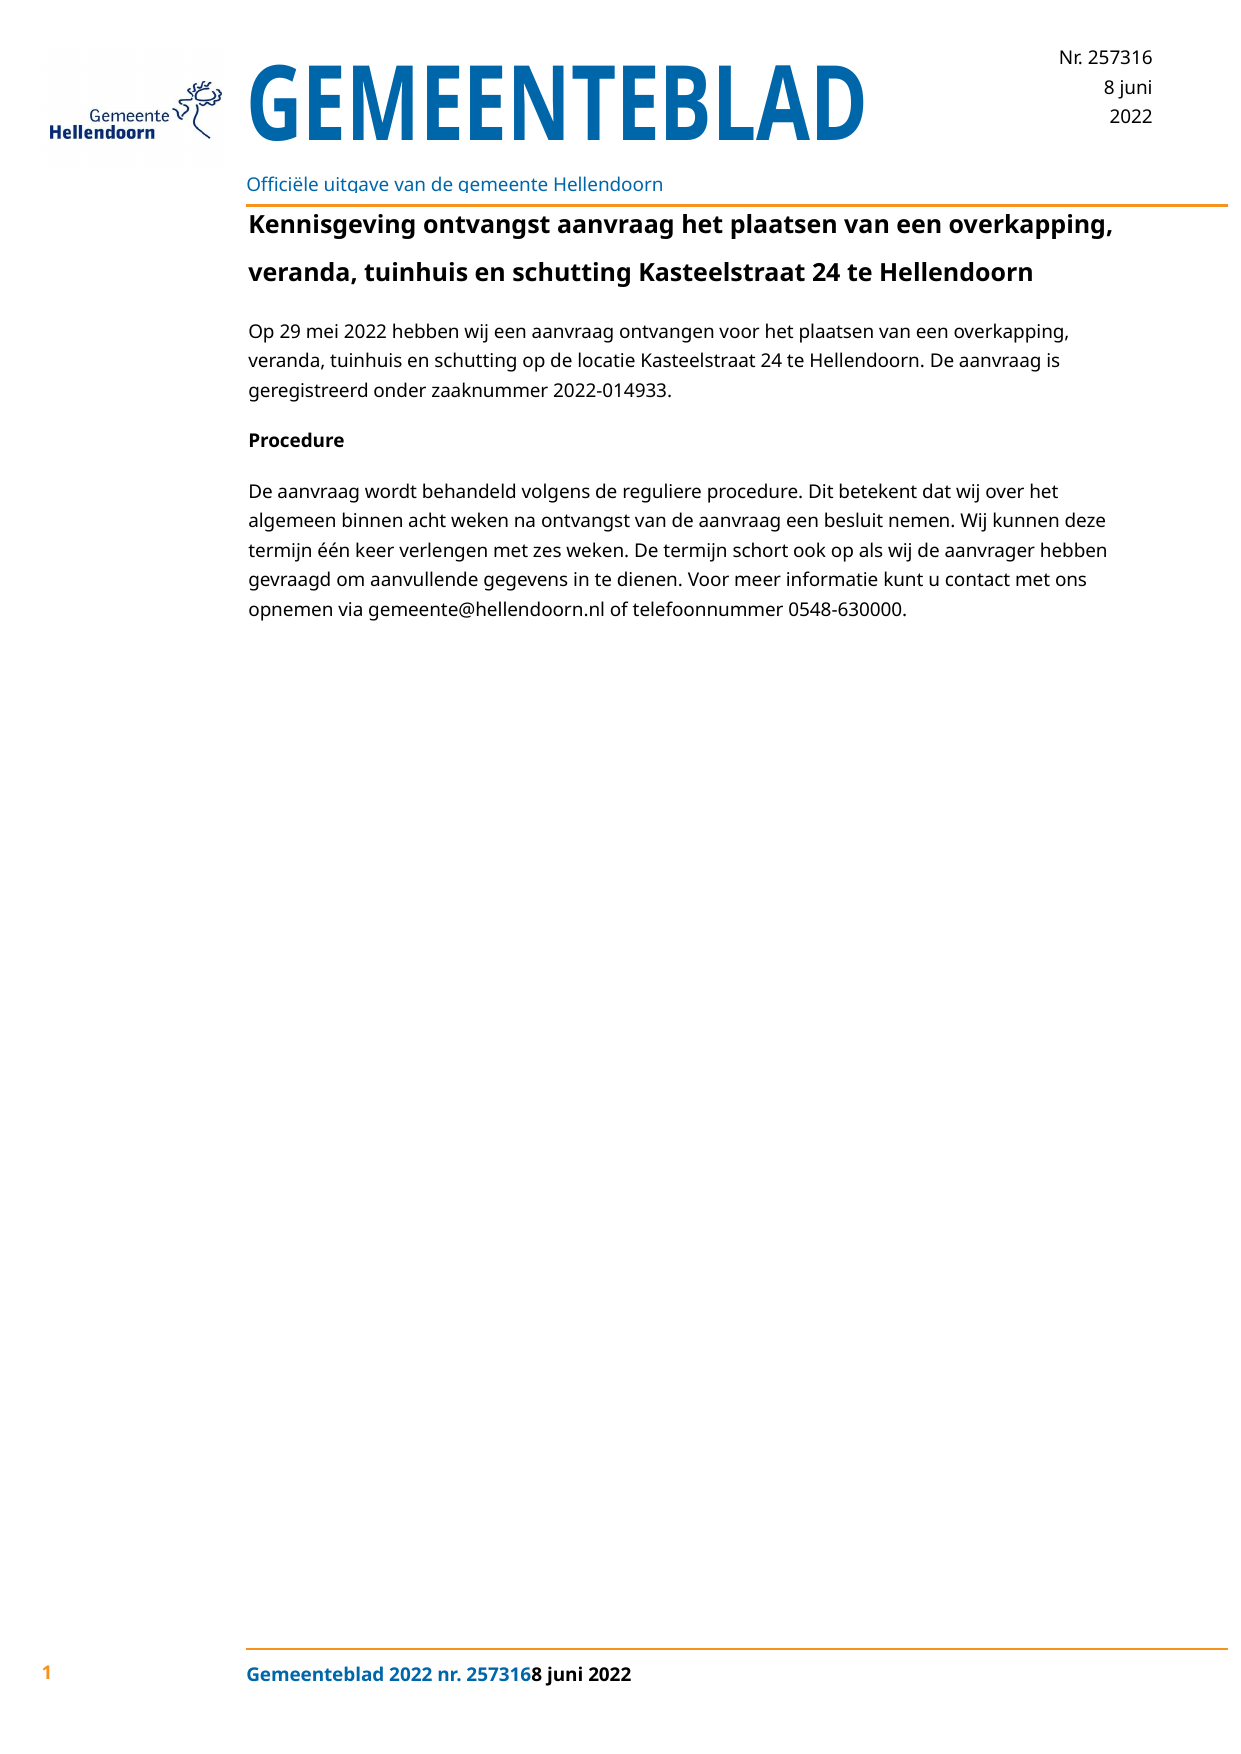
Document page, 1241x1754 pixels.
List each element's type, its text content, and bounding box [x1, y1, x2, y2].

picture [41, 47, 231, 172]
text Op 29 mei 2022 hebben wij een aanvraag ontvangen voor het plaatsen van een overkapping, veranda, tuinhuis en schutting op de locatie Kasteelstraat 24 te Hellendoorn. De aanvraag is geregistreerd onder zaaknummer 2022-014933. [248, 318, 1152, 403]
text Procedure [248, 427, 1152, 453]
text De aanvraag wordt behandeld volgens de reguliere procedure. Dit betekent dat wij over het algemeen binnen acht weken na ontvangst van de aanvraag een besluit nemen. Wij kunnen deze termijn één keer verlengen met zes weken. De termijn schort ook op als wij de aanvrager hebben gevraagd om aanvullende gegevens in te dienen. Voor meer informatie kunt u contact met ons opnemen via gemeente@hellendoorn.nl of telefoonnummer 0548-630000. [248, 478, 1152, 622]
text Kennisgeving ontvangst aanvraag het plaatsen van een overkapping, veranda, tuinhuis en schutting Kasteelstraat 24 te Hellendoorn [248, 207, 1152, 288]
